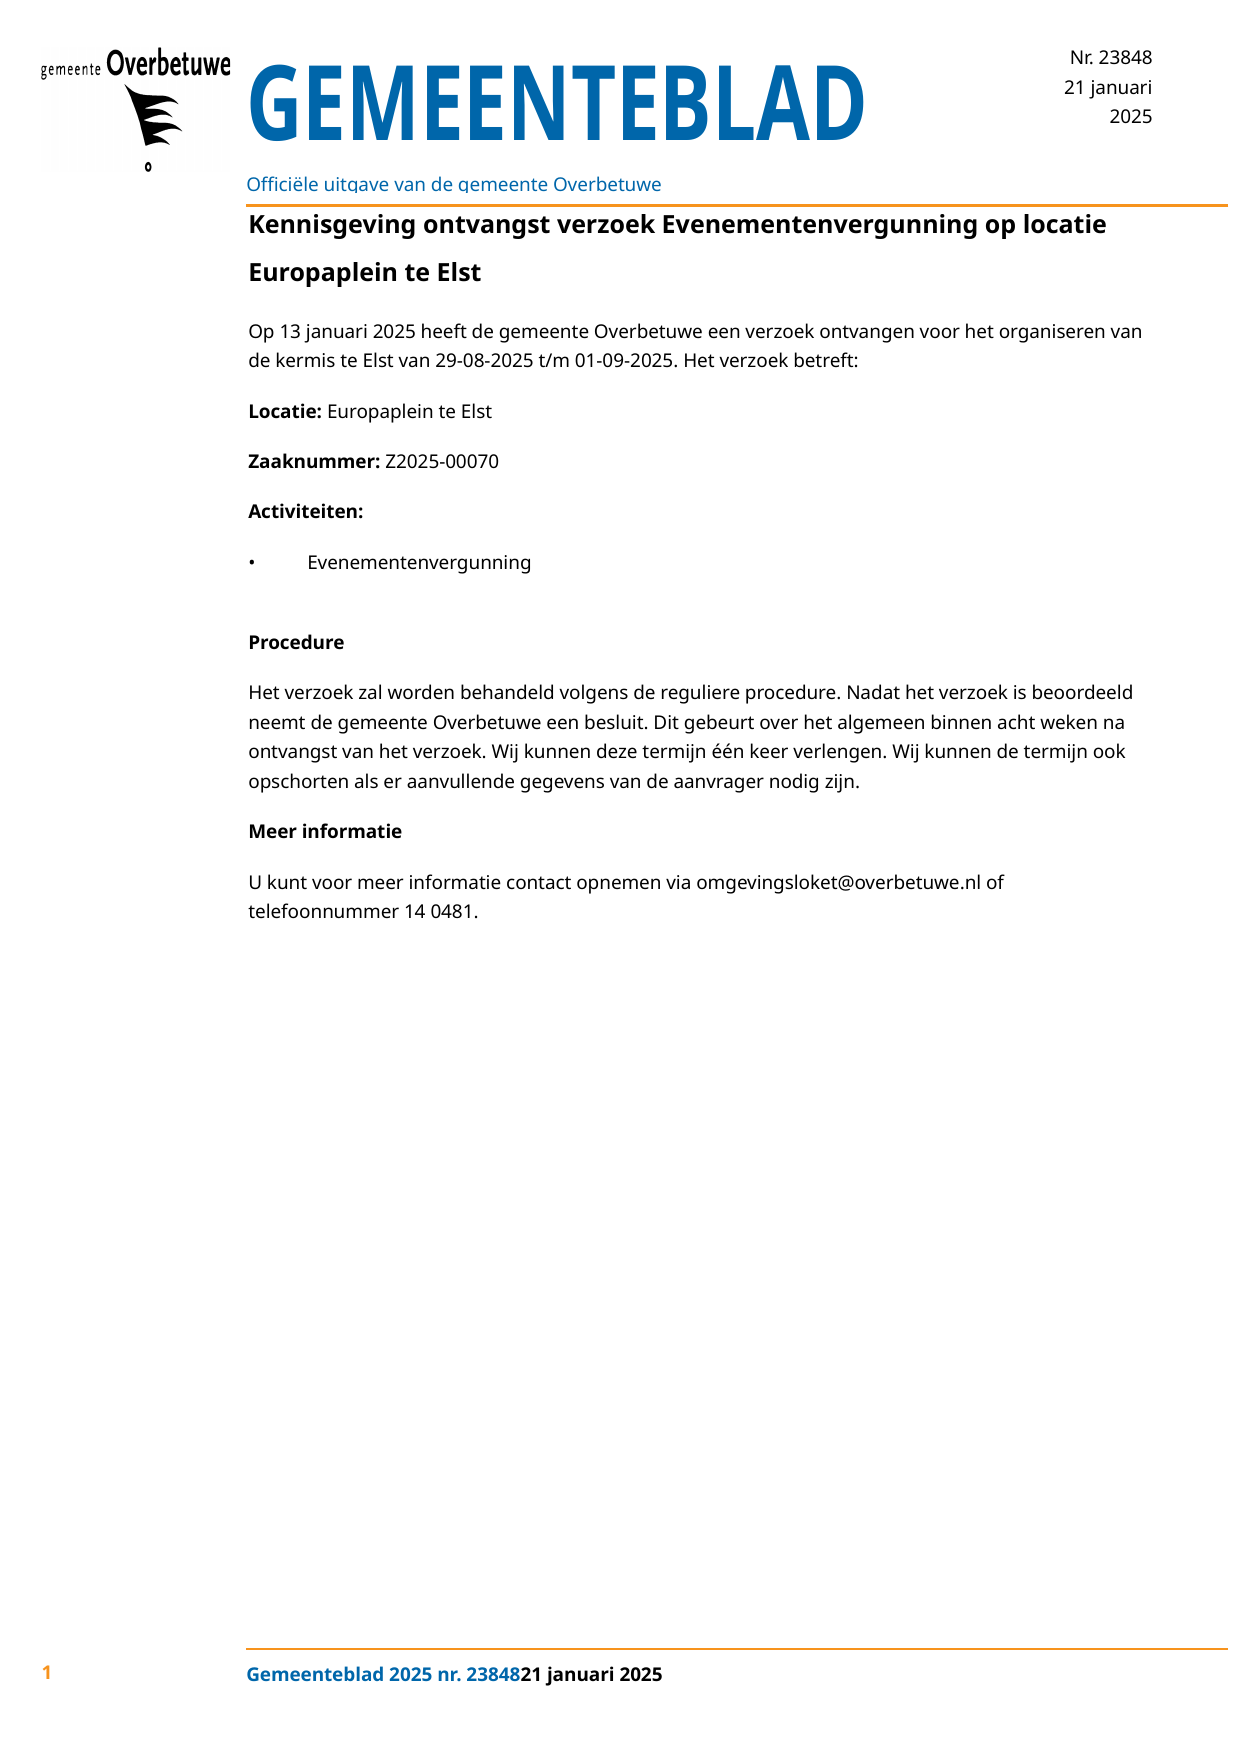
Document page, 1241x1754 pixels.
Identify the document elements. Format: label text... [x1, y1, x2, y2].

text Op 13 januari 2025 heeft de gemeente Overbetuwe een verzoek ontvangen voor het organiseren van de kermis te Elst van 29-08-2025 t/m 01-09-2025. Het verzoek betreft: [248, 318, 1152, 373]
text Zaaknummer: Z2025-00070 [248, 448, 1152, 474]
text Het verzoek zal worden behandeld volgens de reguliere procedure. Nadat het verzoek is beoordeeld neemt de gemeente Overbetuwe een besluit. Dit gebeurt over het algemeen binnen acht weken na ontvangst van het verzoek. Wij kunnen deze termijn één keer verlengen. Wij kunnen de termijn ook opschorten als er aanvullende gegevens van de aanvrager nodig zijn. [248, 679, 1152, 794]
list Evenementenvergunning [248, 549, 1152, 575]
text Procedure [248, 629, 1152, 655]
text Meer informatie [248, 819, 1152, 844]
text Activiteiten: [248, 499, 1152, 524]
text U kunt voor meer informatie contact opnemen via omgevingsloket@overbetuwe.nl of telefoonnummer 14 0481. [248, 869, 1152, 924]
text Kennisgeving ontvangst verzoek Evenementenvergunning op locatie Europaplein te Elst [248, 207, 1152, 288]
text Locatie: Europaplein te Elst [248, 398, 1152, 424]
picture [41, 47, 231, 172]
